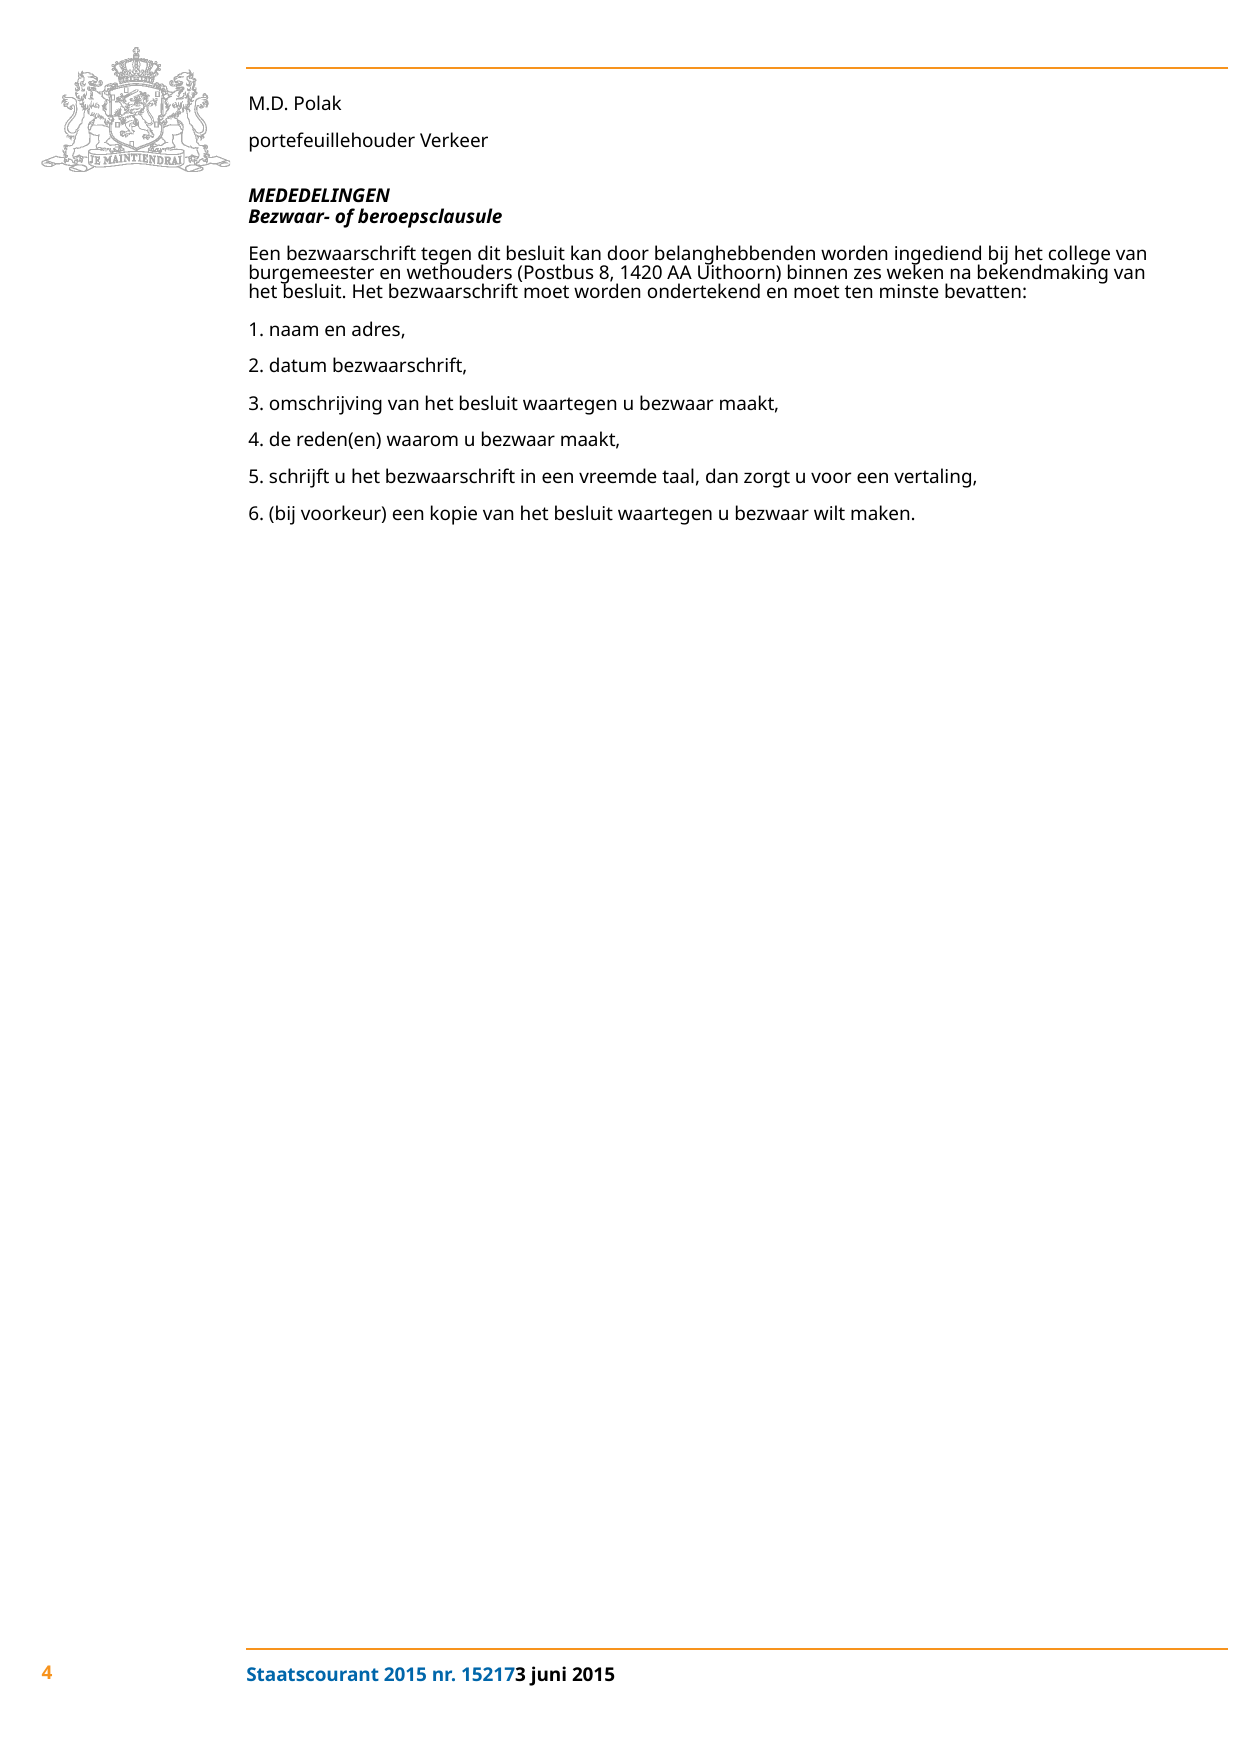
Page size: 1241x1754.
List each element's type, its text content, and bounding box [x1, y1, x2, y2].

text 1. naam en adres, [248, 321, 1152, 340]
text Een bezwaarschrift tegen dit besluit kan door belanghebbenden worden ingediend bij het college van burgemeester en wethouders (Postbus 8, 1420 AA Uithoorn) binnen zes weken na bekendmaking van het besluit. Het bezwaarschrift moet worden ondertekend en moet ten minste bevatten: [248, 245, 1152, 303]
text 4. de reden(en) waarom u bezwaar maakt, [248, 431, 1152, 451]
picture [41, 47, 231, 172]
text MEDEDELINGEN [248, 182, 1152, 208]
text Bezwaar- of beroepsclausule [248, 208, 1152, 227]
text M.D. Polak [248, 95, 1152, 114]
text 5. schrijft u het bezwaarschrift in een vreemde taal, dan zorgt u voor een vertaling, [248, 468, 1152, 488]
text portefeuillehouder Verkeer [248, 132, 1152, 151]
text 2. datum bezwaarschrift, [248, 357, 1152, 377]
text 3. omschrijving van het besluit waartegen u bezwaar maakt, [248, 394, 1152, 414]
text 6. (bij voorkeur) een kopie van het besluit waartegen u bezwaar wilt maken. [248, 505, 1152, 525]
